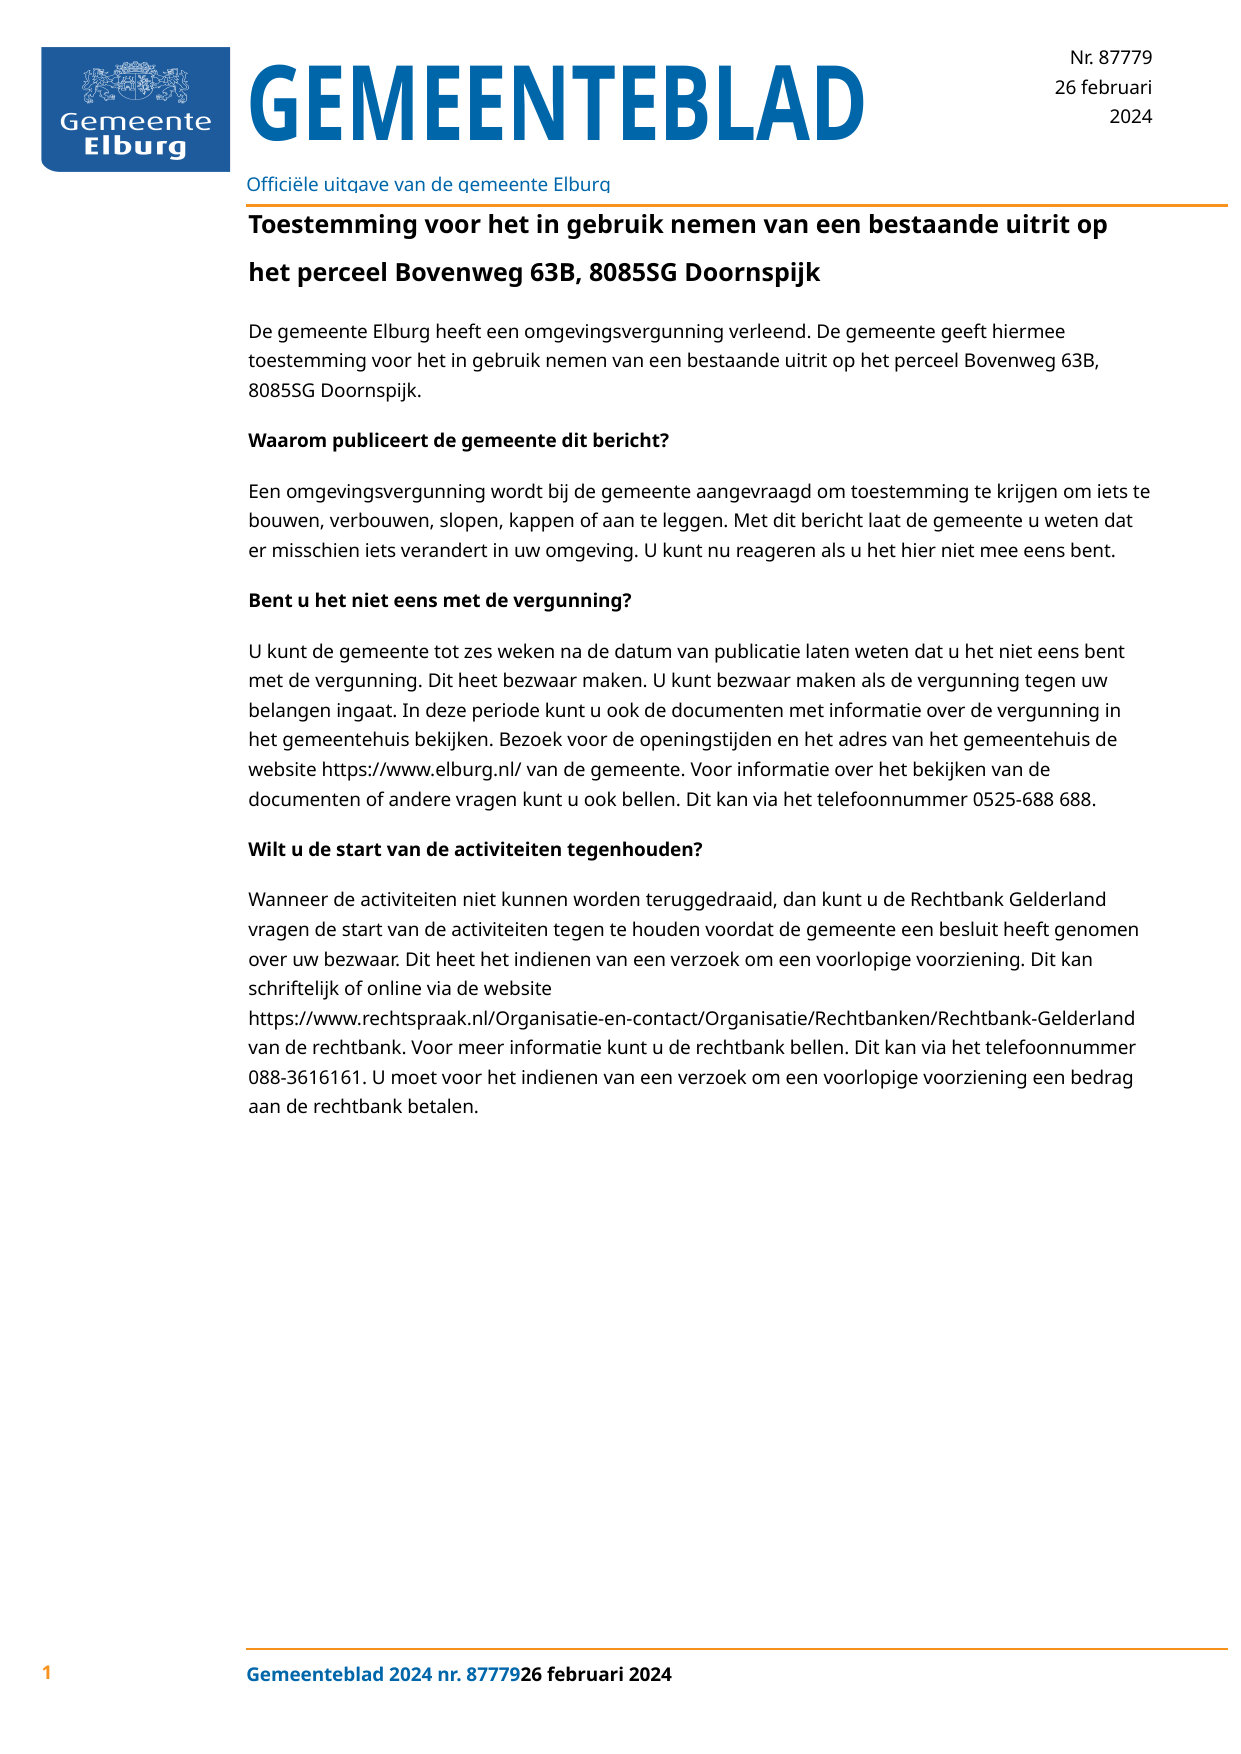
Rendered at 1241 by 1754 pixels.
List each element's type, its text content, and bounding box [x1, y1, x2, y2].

text Toestemming voor het in gebruik nemen van een bestaande uitrit op het perceel Bovenweg 63B, 8085SG Doornspijk [248, 207, 1152, 288]
text Wilt u de start van de activiteiten tegenhouden? [248, 836, 1152, 862]
text Bent u het niet eens met de vergunning? [248, 587, 1152, 613]
text Wanneer de activiteiten niet kunnen worden teruggedraaid, dan kunt u de Rechtbank Gelderland vragen de start van de activiteiten tegen te houden voordat de gemeente een besluit heeft genomen over uw bezwaar. Dit heet het indienen van een verzoek om een voorlopige voorziening. Dit kan schriftelijk of online via de website https://www.rechtspraak.nl/Organisatie-en-contact/Organisatie/Rechtbanken/Rechtbank-Gelderland van de rechtbank. Voor meer informatie kunt u de rechtbank bellen. Dit kan via het telefoonnummer 088-3616161. U moet voor het indienen van een verzoek om een voorlopige voorziening een bedrag aan de rechtbank betalen. [248, 887, 1152, 1119]
text De gemeente Elburg heeft een omgevingsvergunning verleend. De gemeente geeft hiermee toestemming voor het in gebruik nemen van een bestaande uitrit op het perceel Bovenweg 63B, 8085SG Doornspijk. [248, 318, 1152, 403]
text Waarom publiceert de gemeente dit bericht? [248, 427, 1152, 453]
text U kunt de gemeente tot zes weken na de datum van publicatie laten weten dat u het niet eens bent met de vergunning. Dit heet bezwaar maken. U kunt bezwaar maken als de vergunning tegen uw belangen ingaat. In deze periode kunt u ook de documenten met informatie over de vergunning in het gemeentehuis bekijken. Bezoek voor de openingstijden en het adres van het gemeentehuis de website https://www.elburg.nl/ van de gemeente. Voor informatie over het bekijken van de documenten of andere vragen kunt u ook bellen. Dit kan via het telefoonnummer 0525-688 688. [248, 638, 1152, 812]
picture [41, 47, 231, 172]
text Een omgevingsvergunning wordt bij de gemeente aangevraagd om toestemming te krijgen om iets te bouwen, verbouwen, slopen, kappen of aan te leggen. Met dit bericht laat de gemeente u weten dat er misschien iets verandert in uw omgeving. U kunt nu reageren als u het hier niet mee eens bent. [248, 478, 1152, 563]
